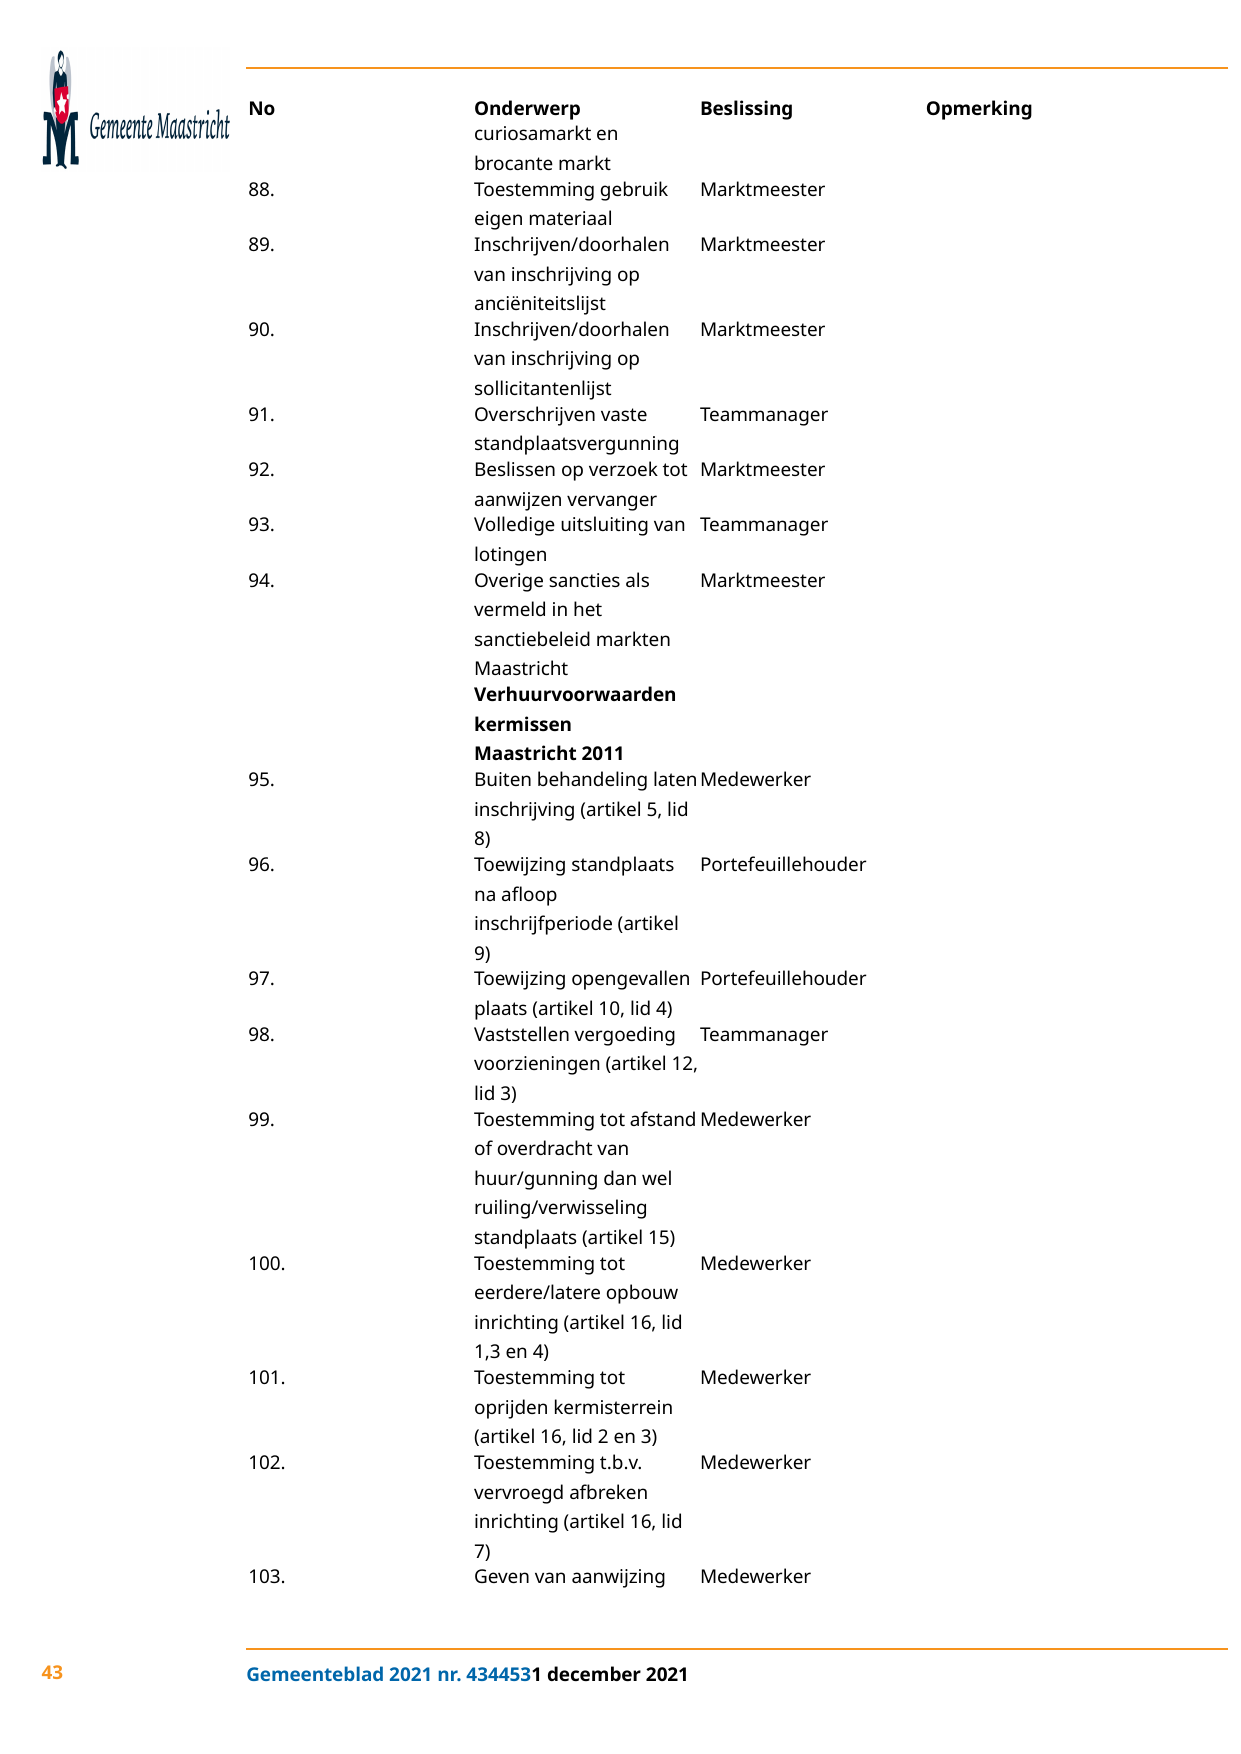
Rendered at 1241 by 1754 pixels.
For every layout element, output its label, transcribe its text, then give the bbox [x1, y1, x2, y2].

table_cell Marktmeester [700, 231, 926, 316]
table_cell [248, 1106, 474, 1250]
table_cell [926, 456, 1152, 512]
table_cell [926, 316, 1152, 401]
table_cell [248, 512, 474, 567]
table_cell [700, 121, 926, 176]
table_cell [926, 512, 1152, 567]
table_cell Teammanager [700, 1021, 926, 1106]
table_cell Toestemming tot oprijden kermisterrein (artikel 16, lid 2 en 3) [474, 1364, 700, 1449]
table_cell Beslissen op verzoek tot aanwijzen vervanger [474, 456, 700, 512]
table_header Opmerking [926, 95, 1152, 121]
table_cell Volledige uitsluiting van lotingen [474, 512, 700, 567]
table_cell Inschrijven/doorhalen van inschrijving op sollicitantenlijst [474, 316, 700, 401]
table_header Beslissing [700, 95, 926, 121]
table_cell Marktmeester [700, 316, 926, 401]
table_cell Toewijzing opengevallen plaats (artikel 10, lid 4) [474, 966, 700, 1021]
table_cell Medewerker [700, 1564, 926, 1589]
table_cell Toestemming gebruik eigen materiaal [474, 176, 700, 231]
table_cell Medewerker [700, 1449, 926, 1564]
table_cell [248, 176, 474, 231]
table_cell [248, 966, 474, 1021]
table_cell Medewerker [700, 1364, 926, 1449]
table_cell [248, 1364, 474, 1449]
table_cell Geven van aanwijzing [474, 1564, 700, 1589]
table_cell Teammanager [700, 512, 926, 567]
table_cell Portefeuillehouder [700, 966, 926, 1021]
table_cell [926, 231, 1152, 316]
table_cell [248, 121, 474, 176]
table_cell Marktmeester [700, 176, 926, 231]
table_cell Verhuurvoorwaarden kermissen Maastricht 2011 [474, 681, 700, 766]
table_cell [248, 401, 474, 456]
table_cell [926, 121, 1152, 176]
table_cell [926, 567, 1152, 681]
table_cell [700, 681, 926, 766]
table_header No [248, 95, 474, 121]
table_cell Toestemming tot eerdere/latere opbouw inrichting (artikel 16, lid 1,3 en 4) [474, 1250, 700, 1364]
table_cell [926, 966, 1152, 1021]
table_cell Toestemming t.b.v. vervroegd afbreken inrichting (artikel 16, lid 7) [474, 1449, 700, 1564]
table_cell [926, 851, 1152, 966]
table_cell [248, 567, 474, 681]
table_cell [926, 176, 1152, 231]
table_cell Marktmeester [700, 456, 926, 512]
table_cell Vaststellen vergoeding voorzieningen (artikel 12, lid 3) [474, 1021, 700, 1106]
table_cell [926, 766, 1152, 851]
table_cell [926, 1021, 1152, 1106]
table_cell curiosamarkt en brocante markt [474, 121, 700, 176]
table_cell Medewerker [700, 1106, 926, 1250]
table_header Onderwerp [474, 95, 700, 121]
table_cell [926, 401, 1152, 456]
table_cell [248, 1564, 474, 1589]
table_cell [926, 1564, 1152, 1589]
table_cell [248, 766, 474, 851]
table_cell Marktmeester [700, 567, 926, 681]
table_cell Toestemming tot afstand of overdracht van huur/gunning dan wel ruiling/verwisseling standplaats (artikel 15) [474, 1106, 700, 1250]
table_cell Medewerker [700, 1250, 926, 1364]
table_cell [248, 681, 474, 766]
table_cell [248, 456, 474, 512]
table_cell [926, 681, 1152, 766]
table_cell [248, 1449, 474, 1564]
picture [41, 47, 231, 172]
table_cell Buiten behandeling laten inschrijving (artikel 5, lid 8) [474, 766, 700, 851]
table_cell [926, 1250, 1152, 1364]
table_cell Overschrijven vaste standplaatsvergunning [474, 401, 700, 456]
table_cell [248, 851, 474, 966]
table_cell Teammanager [700, 401, 926, 456]
table_cell [926, 1364, 1152, 1449]
table_cell Medewerker [700, 766, 926, 851]
table_cell Toewijzing standplaats na afloop inschrijfperiode (artikel 9) [474, 851, 700, 966]
table_cell [248, 231, 474, 316]
table_cell Overige sancties als vermeld in het sanctiebeleid markten Maastricht [474, 567, 700, 681]
table_cell [248, 1021, 474, 1106]
table_cell Inschrijven/doorhalen van inschrijving op anciëniteitslijst [474, 231, 700, 316]
table_cell [248, 1250, 474, 1364]
table_cell [248, 316, 474, 401]
table_cell [926, 1449, 1152, 1564]
table_cell [926, 1106, 1152, 1250]
table_cell Portefeuillehouder [700, 851, 926, 966]
